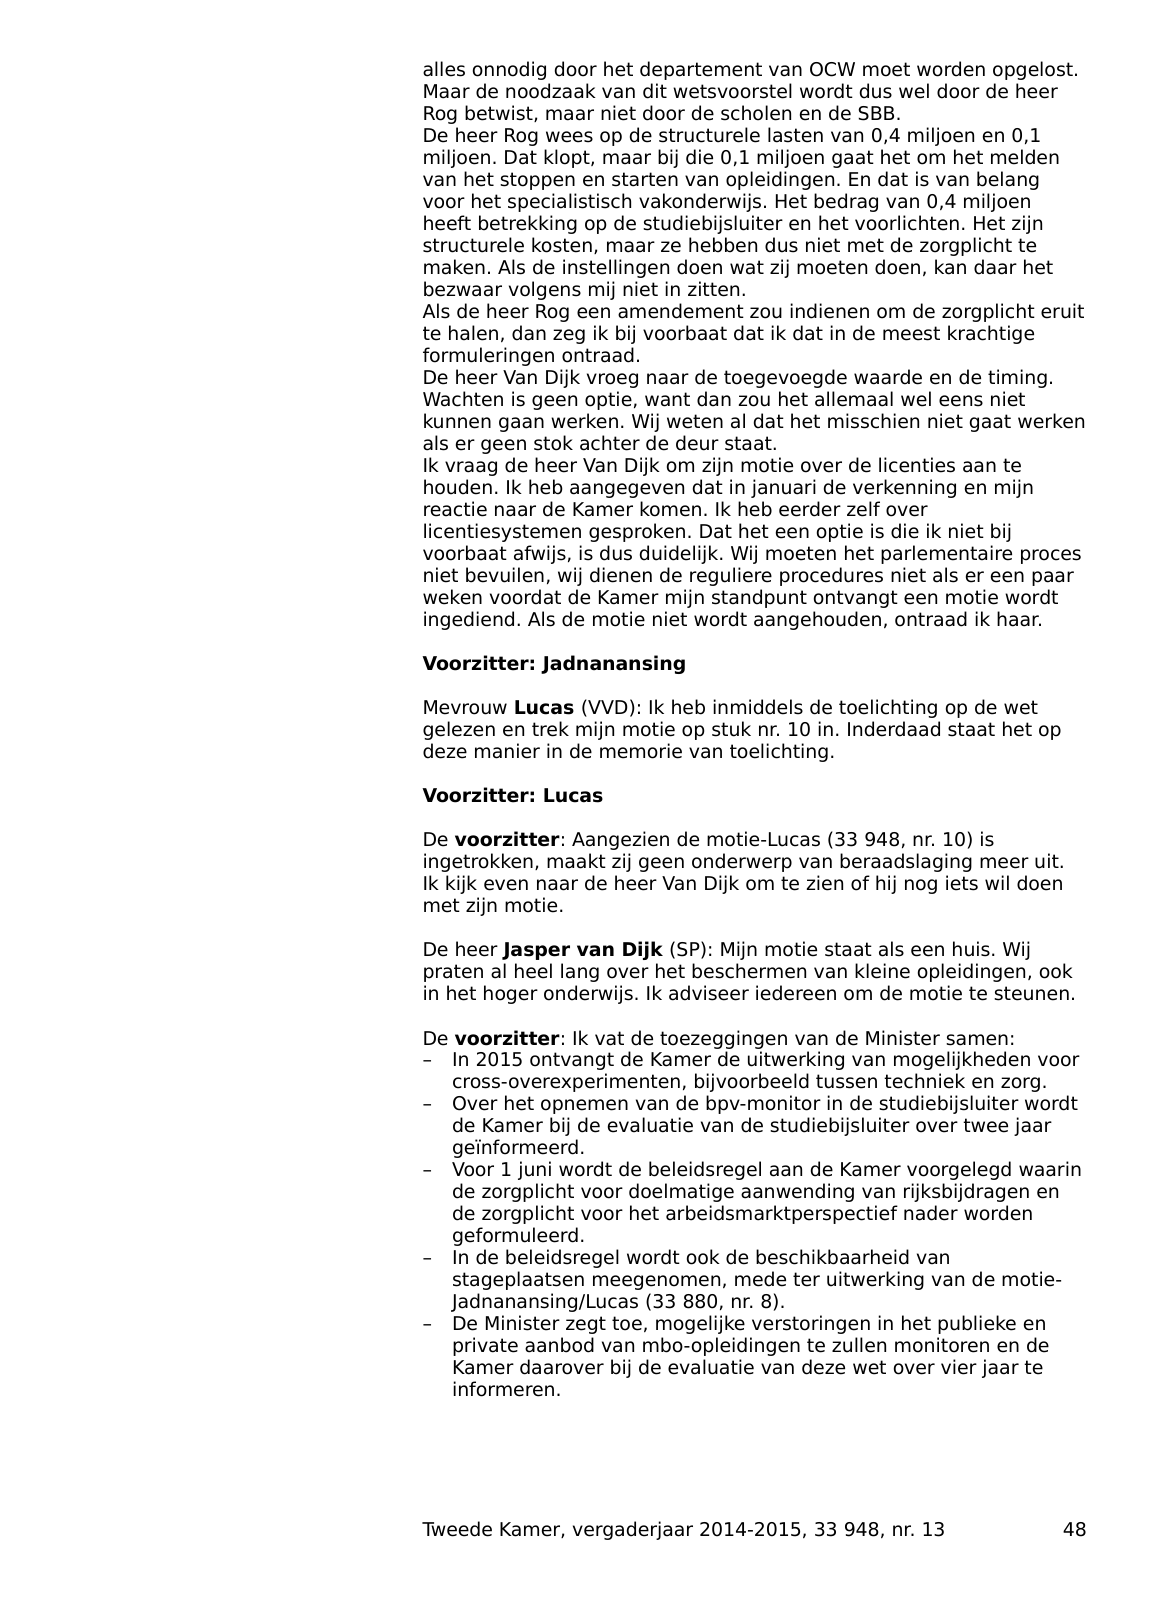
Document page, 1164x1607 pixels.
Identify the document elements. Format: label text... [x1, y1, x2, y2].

subtitle Voorzitter: Lucas [422, 785, 1087, 807]
text De heer Jasper van Dijk (SP): Mijn motie staat als een huis. Wij praten al heel lang over het beschermen van kleine opleidingen, ook in het hoger onderwijs. Ik adviseer iedereen om de motie te steunen. [422, 939, 1087, 1005]
text Ik kijk even naar de heer Van Dijk om te zien of hij nog iets wil doen met zijn motie. [422, 873, 1087, 917]
text De heer Rog wees op de structurele lasten van 0,4 miljoen en 0,1 miljoen. Dat klopt, maar bij die 0,1 miljoen gaat het om het melden van het stoppen en starten van opleidingen. En dat is van belang voor het specialistisch vakonderwijs. Het bedrag van 0,4 miljoen heeft betrekking op de studiebijsluiter en het voorlichten. Het zijn structurele kosten, maar ze hebben dus niet met de zorgplicht te maken. Als de instellingen doen wat zij moeten doen, kan daar het bezwaar volgens mij niet in zitten. [422, 125, 1087, 301]
text De voorzitter: Aangezien de motie-Lucas (33 948, nr. 10) is ingetrokken, maakt zij geen onderwerp van beraadslaging meer uit. [422, 829, 1087, 873]
text Ik vraag de heer Van Dijk om zijn motie over de licenties aan te houden. Ik heb aangegeven dat in januari de verkenning en mijn reactie naar de Kamer komen. Ik heb eerder zelf over licentiesystemen gesproken. Dat het een optie is die ik niet bij voorbaat afwijs, is dus duidelijk. Wij moeten het parlementaire proces niet bevuilen, wij dienen de reguliere procedures niet als er een paar weken voordat de Kamer mijn standpunt ontvangt een motie wordt ingediend. Als de motie niet wordt aangehouden, ontraad ik haar. [422, 455, 1087, 631]
text – In de beleidsregel wordt ook de beschikbaarheid van stageplaatsen meegenomen, mede ter uitwerking van de motie-Jadnanansing/Lucas (33 880, nr. 8). [422, 1247, 1087, 1313]
text – In 2015 ontvangt de Kamer de uitwerking van mogelijkheden voor cross-overexperimenten, bijvoorbeeld tussen techniek en zorg. [422, 1049, 1087, 1093]
text Mevrouw Lucas (VVD): Ik heb inmiddels de toelichting op de wet gelezen en trek mijn motie op stuk nr. 10 in. Inderdaad staat het op deze manier in de memorie van toelichting. [422, 697, 1087, 763]
text Als de heer Rog een amendement zou indienen om de zorgplicht eruit te halen, dan zeg ik bij voorbaat dat ik dat in de meest krachtige formuleringen ontraad. [422, 301, 1087, 367]
text – Over het opnemen van de bpv-monitor in de studiebijsluiter wordt de Kamer bij de evaluatie van de studiebijsluiter over twee jaar geïnformeerd. [422, 1093, 1087, 1159]
text alles onnodig door het departement van OCW moet worden opgelost. Maar de noodzaak van dit wetsvoorstel wordt dus wel door de heer Rog betwist, maar niet door de scholen en de SBB. [422, 59, 1087, 125]
text De heer Van Dijk vroeg naar de toegevoegde waarde en de timing. Wachten is geen optie, want dan zou het allemaal wel eens niet kunnen gaan werken. Wij weten al dat het misschien niet gaat werken als er geen stok achter de deur staat. [422, 367, 1087, 455]
subtitle Voorzitter: Jadnanansing [422, 653, 1087, 675]
text – Voor 1 juni wordt de beleidsregel aan de Kamer voorgelegd waarin de zorgplicht voor doelmatige aanwending van rijksbijdragen en de zorgplicht voor het arbeidsmarktperspectief nader worden geformuleerd. [422, 1159, 1087, 1247]
text – De Minister zegt toe, mogelijke verstoringen in het publieke en private aanbod van mbo-opleidingen te zullen monitoren en de Kamer daarover bij de evaluatie van deze wet over vier jaar te informeren. [422, 1313, 1087, 1401]
text De voorzitter: Ik vat de toezeggingen van de Minister samen: [422, 1027, 1087, 1049]
